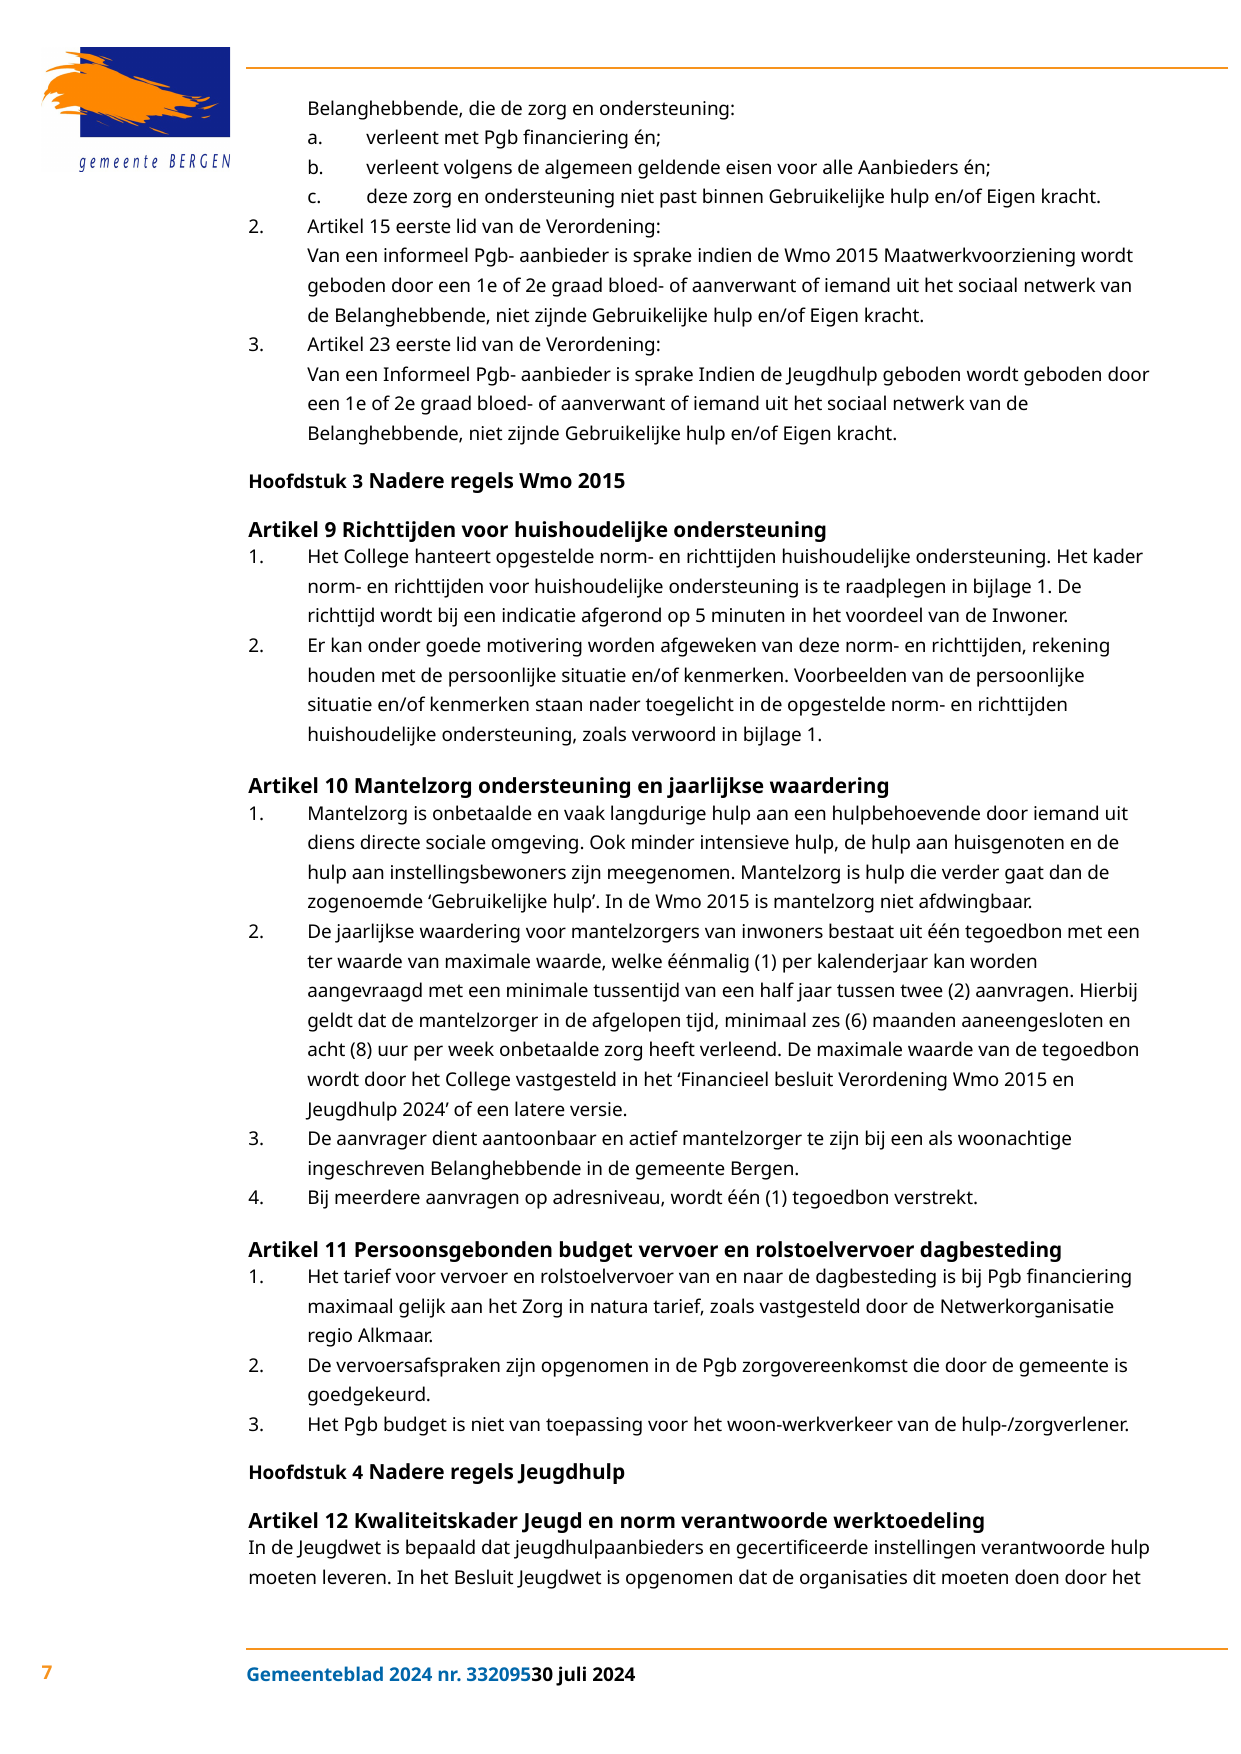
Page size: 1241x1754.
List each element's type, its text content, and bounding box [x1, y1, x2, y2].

list Bij meerdere aanvragen op adresniveau, wordt één (1) tegoedbon verstrekt. [248, 1184, 1152, 1210]
text Artikel 12 Kwaliteitskader Jeugd en norm verantwoorde werktoedeling [248, 1506, 1152, 1534]
picture [41, 47, 231, 172]
list Mantelzorg is onbetaalde en vaak langdurige hulp aan een hulpbehoevende door iemand uit diens directe sociale omgeving. Ook minder intensieve hulp, de hulp aan huisgenoten en de hulp aan instellingsbewoners zijn meegenomen. Mantelzorg is hulp die verder gaat dan de zogenoemde ‘Gebruikelijke hulp’. In de Wmo 2015 is mantelzorg niet afdwingbaar. [248, 800, 1152, 914]
text In de Jeugdwet is bepaald dat jeugdhulpaanbieders en gecertificeerde instellingen verantwoorde hulp moeten leveren. In het Besluit Jeugdwet is opgenomen dat de organisaties dit moeten doen door het [248, 1534, 1152, 1590]
list Het tarief voor vervoer en rolstoelvervoer van en naar de dagbesteding is bij Pgb financiering maximaal gelijk aan het Zorg in natura tarief, zoals vastgesteld door de Netwerkorganisatie regio Alkmaar. [248, 1263, 1152, 1348]
list Van een informeel Pgb- aanbieder is sprake indien de Wmo 2015 Maatwerkvoorziening wordt geboden door een 1e of 2e graad bloed- of aanverwant of iemand uit het sociaal netwerk van de Belanghebbende, niet zijnde Gebruikelijke hulp en/of Eigen kracht. [248, 243, 1152, 328]
text Hoofdstuk 3 Nadere regels Wmo 2015 [248, 466, 1152, 494]
list De jaarlijkse waardering voor mantelzorgers van inwoners bestaat uit één tegoedbon met een ter waarde van maximale waarde, welke éénmalig (1) per kalenderjaar kan worden aangevraagd met een minimale tussentijd van een half jaar tussen twee (2) aanvragen. Hierbij geldt dat de mantelzorger in de afgelopen tijd, minimaal zes (6) maanden aaneengesloten en acht (8) uur per week onbetaalde zorg heeft verleend. De maximale waarde van de tegoedbon wordt door het College vastgesteld in het ‘Financieel besluit Verordening Wmo 2015 en Jeugdhulp 2024’ of een latere versie. [248, 918, 1152, 1121]
text Artikel 10 Mantelzorg ondersteuning en jaarlijkse waardering [248, 771, 1152, 800]
list verleent met Pgb financiering én; [307, 124, 1152, 150]
list Artikel 15 eerste lid van de Verordening: [248, 213, 1152, 239]
list Belanghebbende, die de zorg en ondersteuning: [248, 95, 1152, 121]
text Artikel 9 Richttijden voor huishoudelijke ondersteuning [248, 515, 1152, 543]
list Artikel 23 eerste lid van de Verordening: [248, 331, 1152, 357]
text Hoofdstuk 4 Nadere regels Jeugdhulp [248, 1457, 1152, 1485]
list Van een Informeel Pgb- aanbieder is sprake Indien de Jeugdhulp geboden wordt geboden door een 1e of 2e graad bloed- of aanverwant of iemand uit het sociaal netwerk van de Belanghebbende, niet zijnde Gebruikelijke hulp en/of Eigen kracht. [248, 361, 1152, 446]
list deze zorg en ondersteuning niet past binnen Gebruikelijke hulp en/of Eigen kracht. [307, 183, 1152, 209]
list De aanvrager dient aantoonbaar en actief mantelzorger te zijn bij een als woonachtige ingeschreven Belanghebbende in de gemeente Bergen. [248, 1125, 1152, 1181]
list verleent volgens de algemeen geldende eisen voor alle Aanbieders én; [307, 154, 1152, 180]
list Het Pgb budget is niet van toepassing voor het woon-werkverkeer van de hulp-/zorgverlener. [248, 1411, 1152, 1437]
list De vervoersafspraken zijn opgenomen in de Pgb zorgovereenkomst die door de gemeente is goedgekeurd. [248, 1352, 1152, 1407]
list Het College hanteert opgestelde norm- en richttijden huishoudelijke ondersteuning. Het kader norm- en richttijden voor huishoudelijke ondersteuning is te raadplegen in bijlage 1. De richttijd wordt bij een indicatie afgerond op 5 minuten in het voordeel van de Inwoner. [248, 543, 1152, 628]
list Er kan onder goede motivering worden afgeweken van deze norm- en richttijden, rekening houden met de persoonlijke situatie en/of kenmerken. Voorbeelden van de persoonlijke situatie en/of kenmerken staan nader toegelicht in de opgestelde norm- en richttijden huishoudelijke ondersteuning, zoals verwoord in bijlage 1. [248, 632, 1152, 747]
text Artikel 11 Persoonsgebonden budget vervoer en rolstoelvervoer dagbesteding [248, 1235, 1152, 1263]
